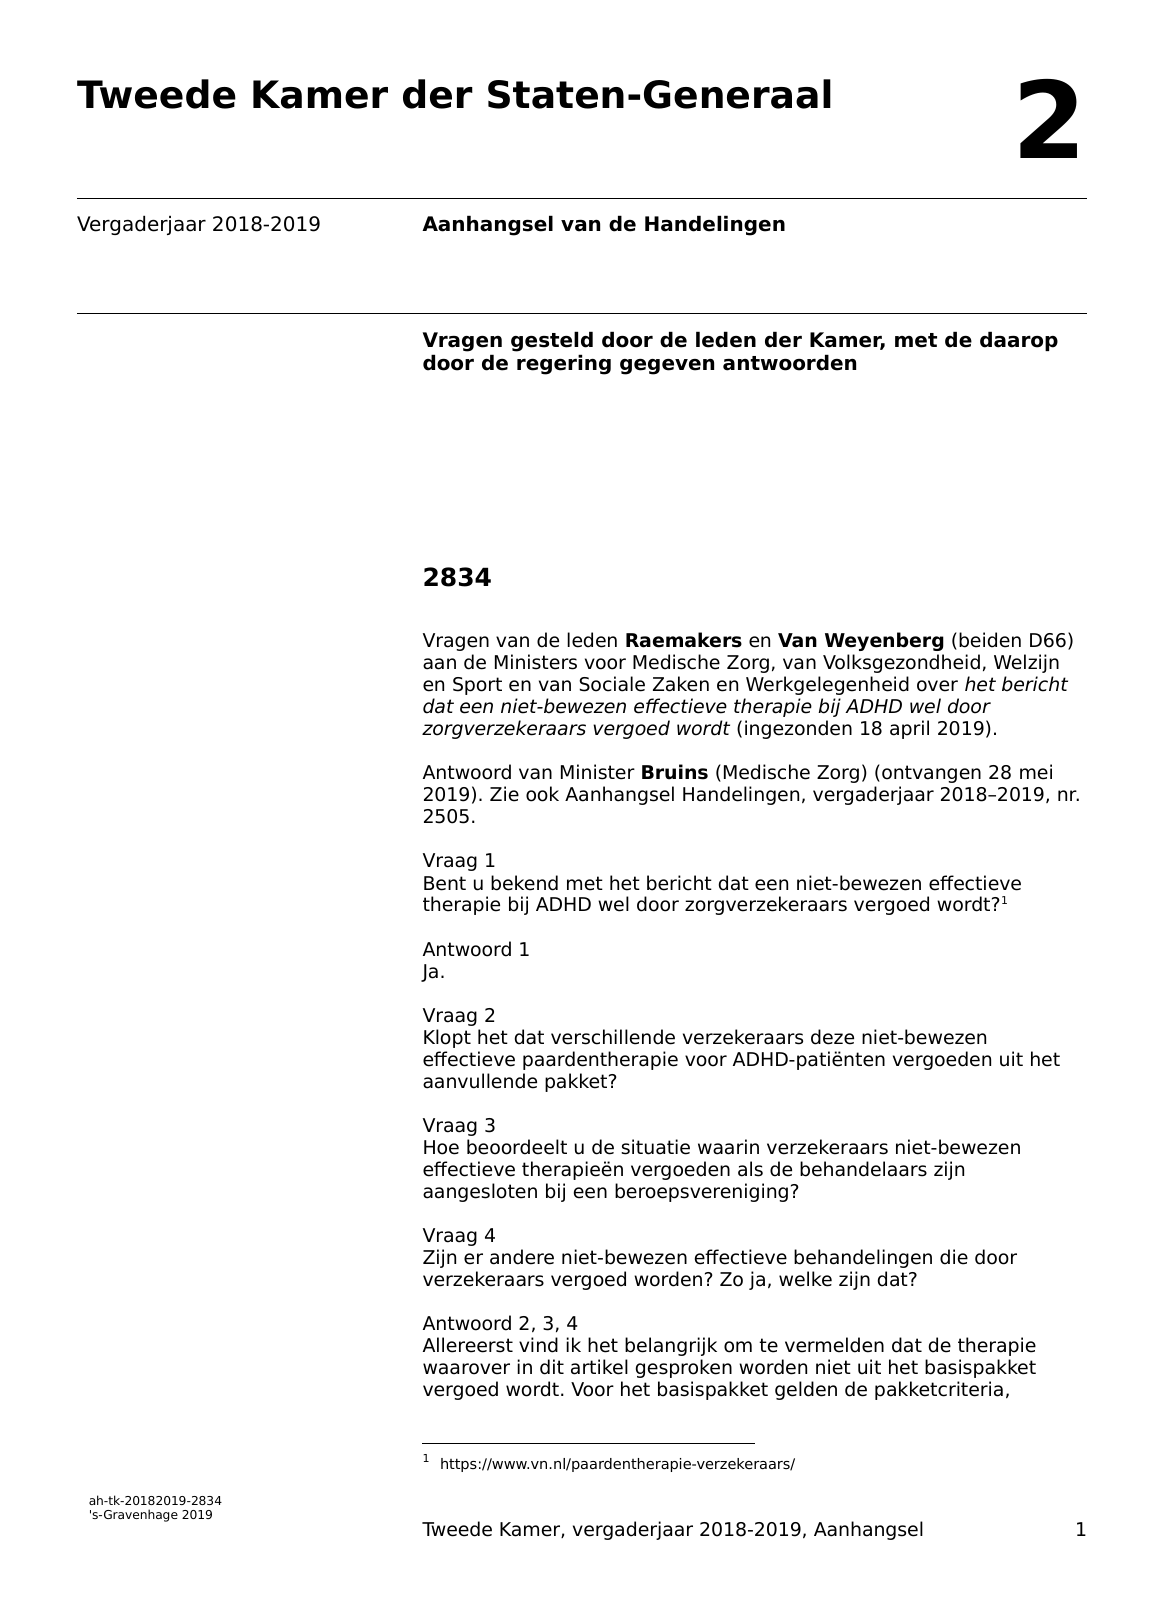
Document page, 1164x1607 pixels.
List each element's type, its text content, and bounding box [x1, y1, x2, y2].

text Hoe beoordeelt u de situatie waarin verzekeraars niet-bewezen effectieve therapieën vergoeden als de behandelaars zijn aangesloten bij een beroepsvereniging? [422, 1137, 1087, 1203]
text Vraag 3 [422, 1115, 1087, 1137]
table_header 2 [886, 59, 1087, 198]
text ah-tk-20182019-2834 [88, 1494, 323, 1508]
text Vraag 4 [422, 1225, 1087, 1247]
table_cell Vragen gesteld door de leden der Kamer, met de daarop door de regering gegeven antwoorden [422, 314, 1087, 375]
text Allereerst vind ik het belangrijk om te vermelden dat de therapie waarover in dit artikel gesproken worden niet uit het basispakket vergoed wordt. Voor het basispakket gelden de pakketcriteria, [422, 1335, 1087, 1401]
text Antwoord 1 [422, 938, 1087, 961]
text Bent u bekend met het bericht dat een niet-bewezen effectieve therapie bij ADHD wel door zorgverzekeraars vergoed wordt? [422, 872, 1087, 916]
table_cell Vergaderjaar 2018-2019 [77, 199, 422, 313]
text Vraag 2 [422, 1005, 1087, 1027]
text Ja. [422, 961, 1087, 982]
text Vragen van de leden Raemakers en Van Weyenberg (beiden D66) aan de Ministers voor Medische Zorg, van Volksgezondheid, Welzijn en Sport en van Sociale Zaken en Werkgelegenheid over het bericht dat een niet-bewezen effectieve therapie bij ADHD wel door zorgverzekeraars vergoed wordt (ingezonden 18 april 2019). [422, 630, 1087, 740]
table_cell Aanhangsel van de Handelingen [422, 199, 1087, 313]
text 's-Gravenhage 2019 [88, 1508, 323, 1522]
text Vraag 1 [422, 850, 1087, 872]
text 2834 [422, 563, 1087, 592]
text https://www.vn.nl/paardentherapie-verzekeraars/ [422, 1452, 1087, 1474]
text Klopt het dat verschillende verzekeraars deze niet-bewezen effectieve paardentherapie voor ADHD-patiënten vergoeden uit het aanvullende pakket? [422, 1027, 1087, 1093]
table_header Tweede Kamer der Staten-Generaal [77, 59, 886, 198]
text Zijn er andere niet-bewezen effectieve behandelingen die door verzekeraars vergoed worden? Zo ja, welke zijn dat? [422, 1247, 1087, 1291]
text Antwoord 2, 3, 4 [422, 1313, 1087, 1335]
table_cell [77, 314, 422, 375]
text Antwoord van Minister Bruins (Medische Zorg) (ontvangen 28 mei 2019). Zie ook Aanhangsel Handelingen, vergaderjaar 2018–2019, nr. 2505. [422, 762, 1087, 828]
